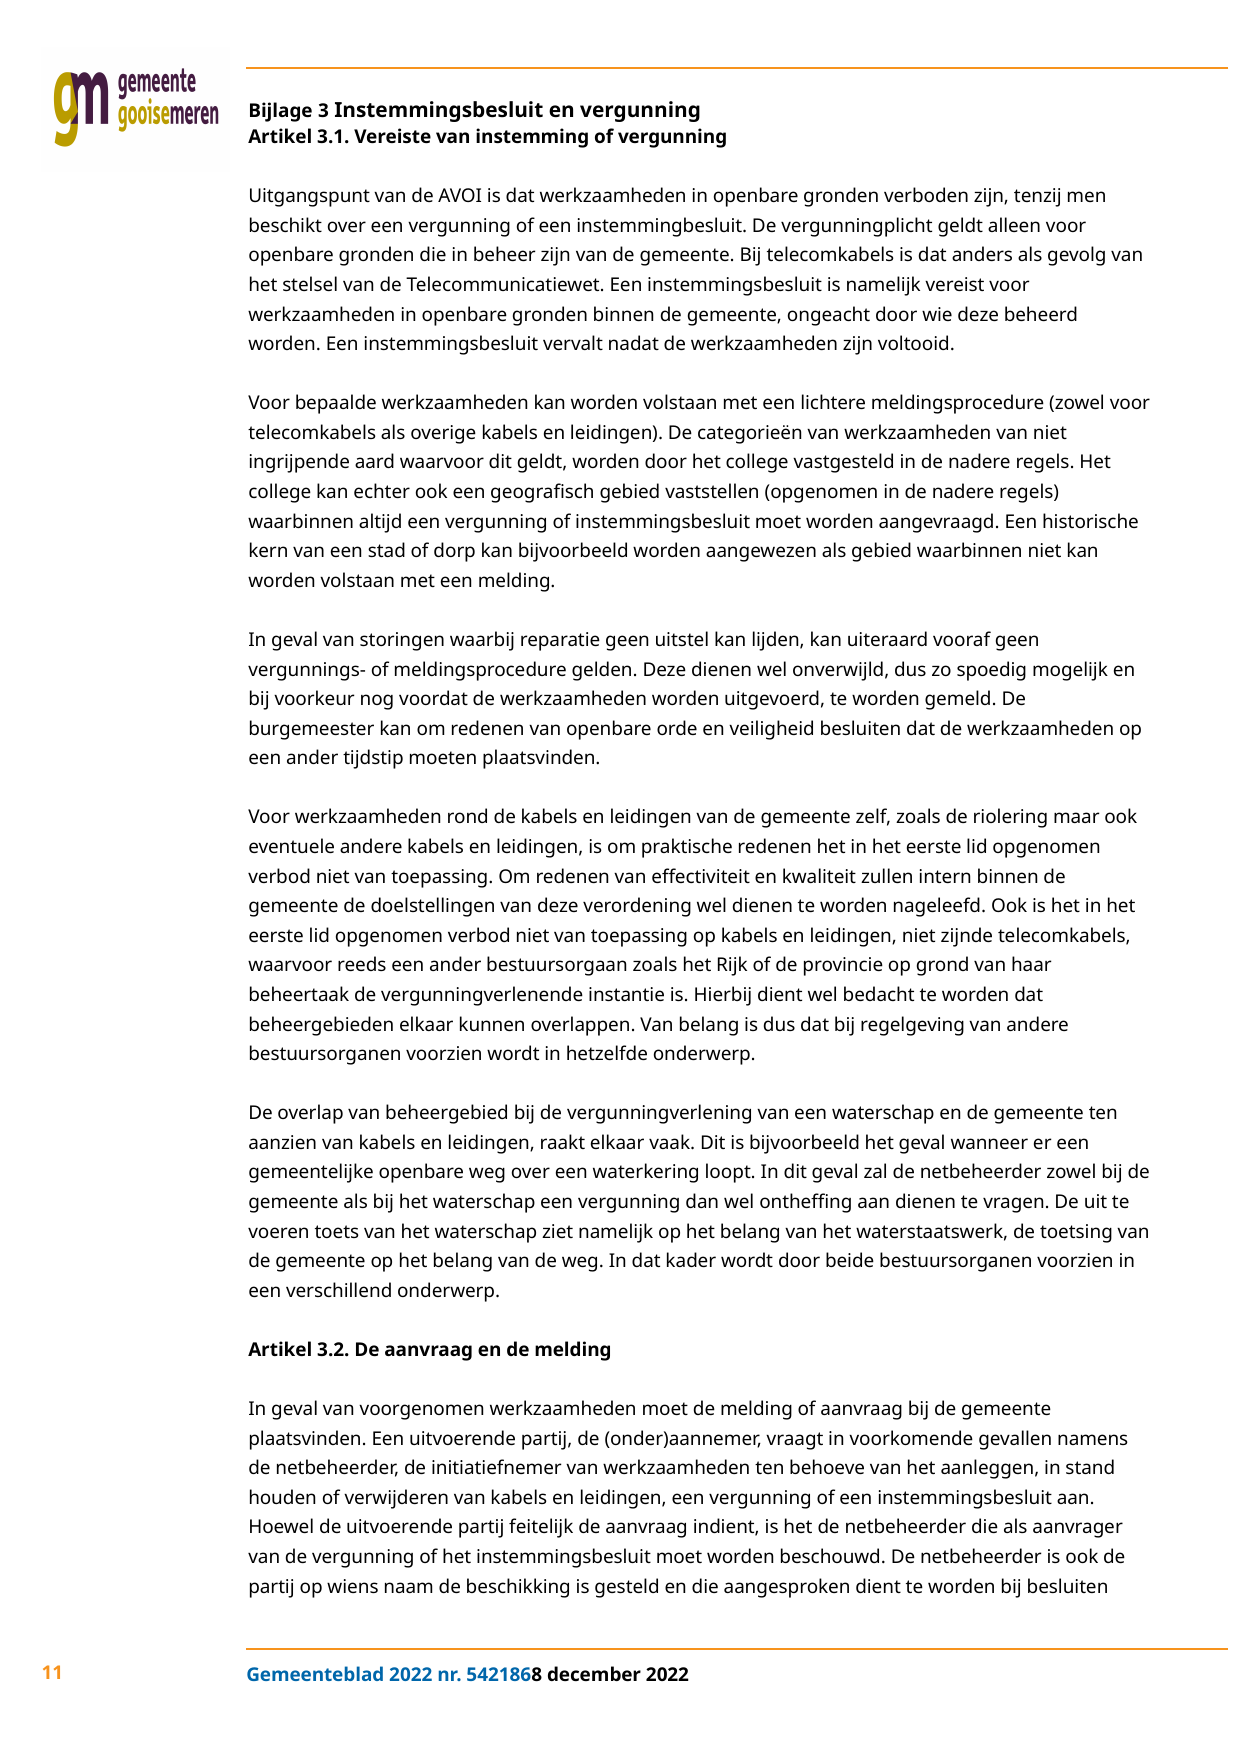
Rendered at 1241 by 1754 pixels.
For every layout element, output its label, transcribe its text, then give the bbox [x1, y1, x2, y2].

text Uitgangspunt van de AVOI is dat werkzaamheden in openbare gronden verboden zijn, tenzij men beschikt over een vergunning of een instemmingbesluit. De vergunningplicht geldt alleen voor openbare gronden die in beheer zijn van de gemeente. Bij telecomkabels is dat anders als gevolg van het stelsel van de Telecommunicatiewet. Een instemmingsbesluit is namelijk vereist voor werkzaamheden in openbare gronden binnen de gemeente, ongeacht door wie deze beheerd worden. Een instemmingsbesluit vervalt nadat de werkzaamheden zijn voltooid. [248, 182, 1152, 356]
text In geval van voorgenomen werkzaamheden moet de melding of aanvraag bij de gemeente plaatsvinden. Een uitvoerende partij, de (onder)aannemer, vraagt in voorkomende gevallen namens de netbeheerder, de initiatiefnemer van werkzaamheden ten behoeve van het aanleggen, in stand houden of verwijderen van kabels en leidingen, een vergunning of een instemmingsbesluit aan. Hoewel de uitvoerende partij feitelijk de aanvraag indient, is het de netbeheerder die als aanvrager van de vergunning of het instemmingsbesluit moet worden beschouwd. De netbeheerder is ook de partij op wiens naam de beschikking is gesteld en die aangesproken dient te worden bij besluiten [248, 1395, 1152, 1599]
picture [41, 47, 231, 172]
text Artikel 3.2. De aanvraag en de melding [248, 1336, 1152, 1362]
text In geval van storingen waarbij reparatie geen uitstel kan lijden, kan uiteraard vooraf geen vergunnings- of meldingsprocedure gelden. Deze dienen wel onverwijld, dus zo spoedig mogelijk en bij voorkeur nog voordat de werkzaamheden worden uitgevoerd, te worden gemeld. De burgemeester kan om redenen van openbare orde en veiligheid besluiten dat de werkzaamheden op een ander tijdstip moeten plaatsvinden. [248, 626, 1152, 770]
text Voor bepaalde werkzaamheden kan worden volstaan met een lichtere meldingsprocedure (zowel voor telecomkabels als overige kabels en leidingen). De categorieën van werkzaamheden van niet ingrijpende aard waarvoor dit geldt, worden door het college vastgesteld in de nadere regels. Het college kan echter ook een geografisch gebied vaststellen (opgenomen in de nadere regels) waarbinnen altijd een vergunning of instemmingsbesluit moet worden aangevraagd. Een historische kern van een stad of dorp kan bijvoorbeeld worden aangewezen als gebied waarbinnen niet kan worden volstaan met een melding. [248, 389, 1152, 593]
text Voor werkzaamheden rond de kabels en leidingen van de gemeente zelf, zoals de riolering maar ook eventuele andere kabels en leidingen, is om praktische redenen het in het eerste lid opgenomen verbod niet van toepassing. Om redenen van effectiviteit en kwaliteit zullen intern binnen de gemeente de doelstellingen van deze verordening wel dienen te worden nageleefd. Ook is het in het eerste lid opgenomen verbod niet van toepassing op kabels en leidingen, niet zijnde telecomkabels, waarvoor reeds een ander bestuursorgaan zoals het Rijk of de provincie op grond van haar beheertaak de vergunningverlenende instantie is. Hierbij dient wel bedacht te worden dat beheergebieden elkaar kunnen overlappen. Van belang is dus dat bij regelgeving van andere bestuursorganen voorzien wordt in hetzelfde onderwerp. [248, 804, 1152, 1066]
text Artikel 3.1. Vereiste van instemming of vergunning [248, 123, 1152, 149]
text De overlap van beheergebied bij de vergunningverlening van een waterschap en de gemeente ten aanzien van kabels en leidingen, raakt elkaar vaak. Dit is bijvoorbeeld het geval wanneer er een gemeentelijke openbare weg over een waterkering loopt. In dit geval zal de netbeheerder zowel bij de gemeente als bij het waterschap een vergunning dan wel ontheffing aan dienen te vragen. De uit te voeren toets van het waterschap ziet namelijk op het belang van het waterstaatswerk, de toetsing van de gemeente op het belang van de weg. In dat kader wordt door beide bestuursorganen voorzien in een verschillend onderwerp. [248, 1099, 1152, 1303]
text Bijlage 3 Instemmingsbesluit en vergunning [248, 95, 1152, 123]
